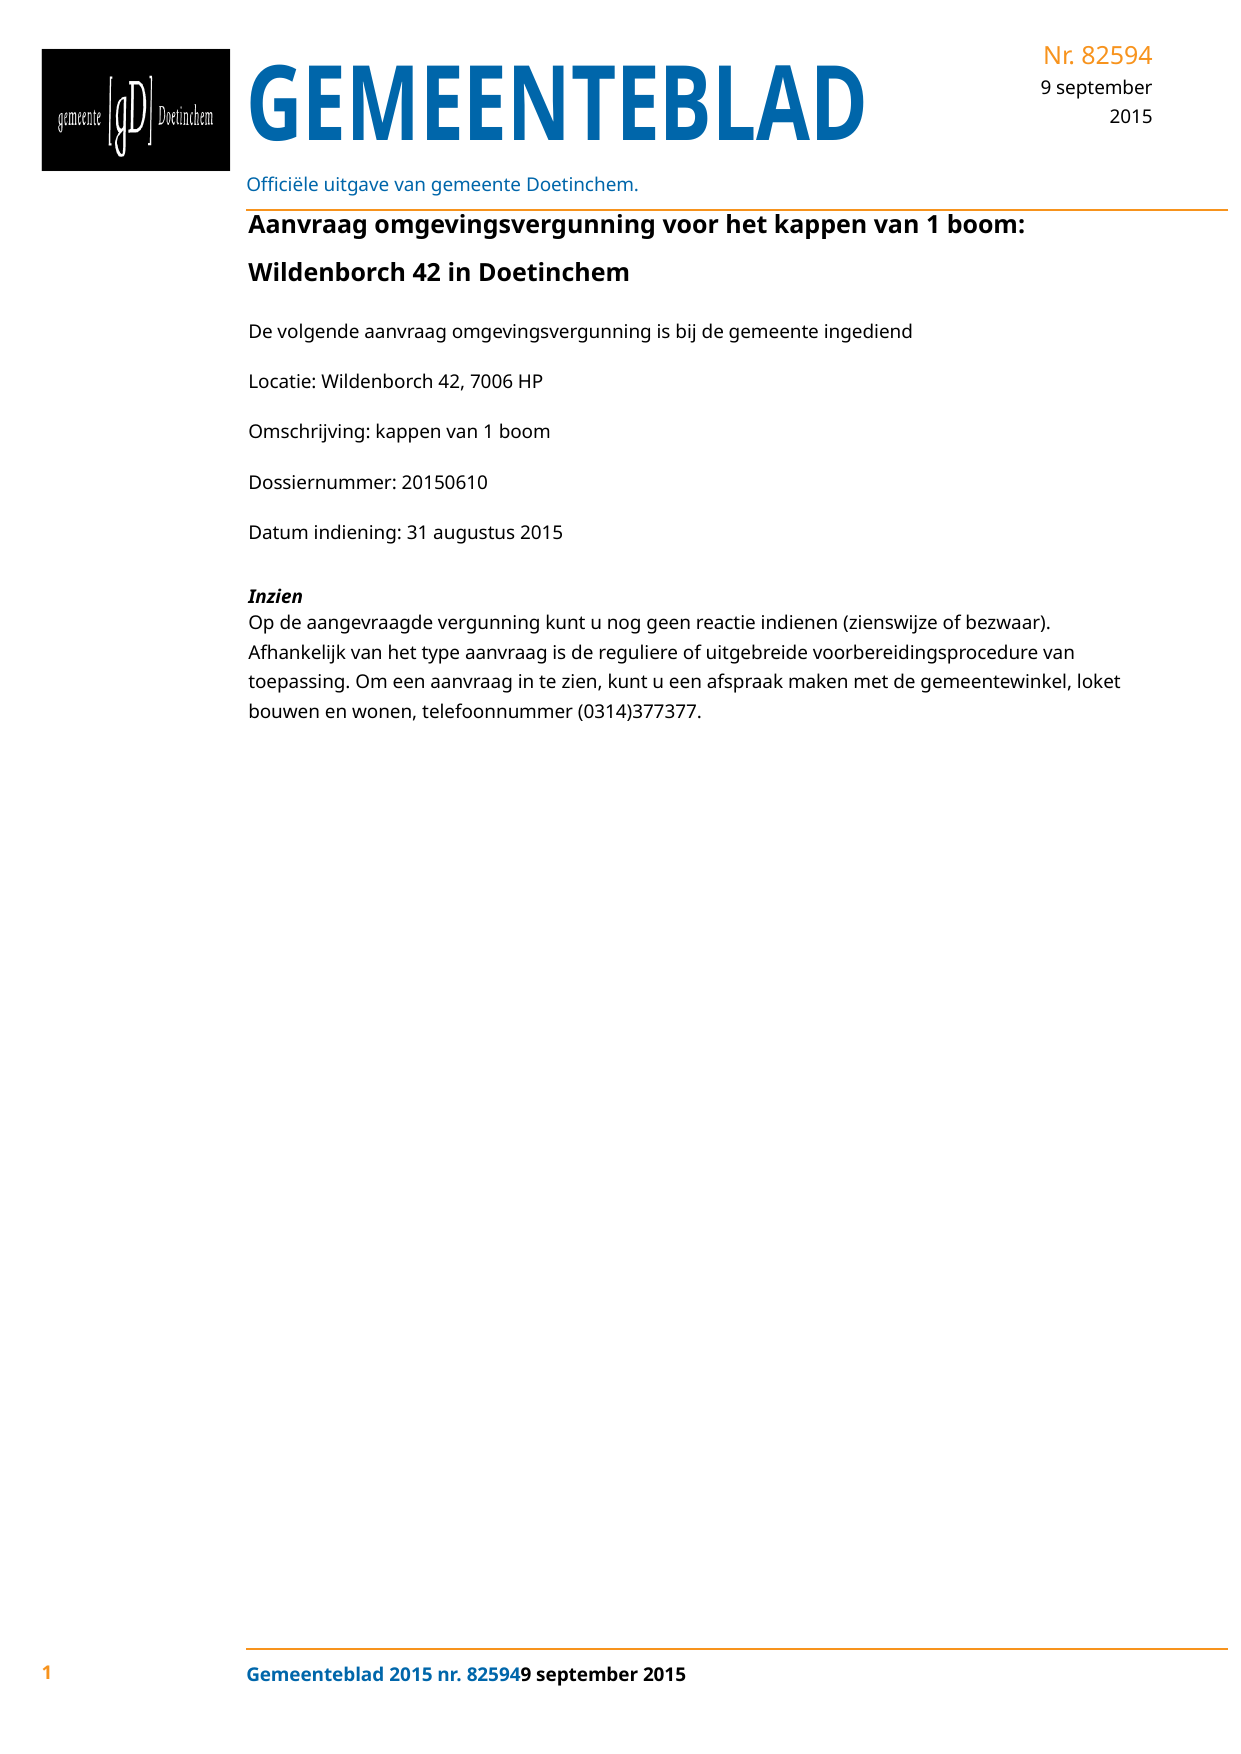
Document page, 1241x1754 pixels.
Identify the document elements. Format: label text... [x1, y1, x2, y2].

text Dossiernummer: 20150610 [248, 469, 1152, 495]
text Inzien [248, 583, 1152, 609]
text De volgende aanvraag omgevingsvergunning is bij de gemeente ingediend [248, 318, 1152, 344]
text Locatie: Wildenborch 42, 7006 HP [248, 368, 1152, 394]
text Datum indiening: 31 augustus 2015 [248, 519, 1152, 545]
text Omschrijving: kappen van 1 boom [248, 419, 1152, 444]
picture [41, 47, 231, 172]
text Aanvraag omgevingsvergunning voor het kappen van 1 boom: Wildenborch 42 in Doetinchem [248, 211, 1152, 288]
text Op de aangevraagde vergunning kunt u nog geen reactie indienen (zienswijze of bezwaar). Afhankelijk van het type aanvraag is de reguliere of uitgebreide voorbereidingsprocedure van toepassing. Om een aanvraag in te zien, kunt u een afspraak maken met de gemeentewinkel, loket bouwen en wonen, telefoonnummer (0314)377377. [248, 609, 1152, 724]
